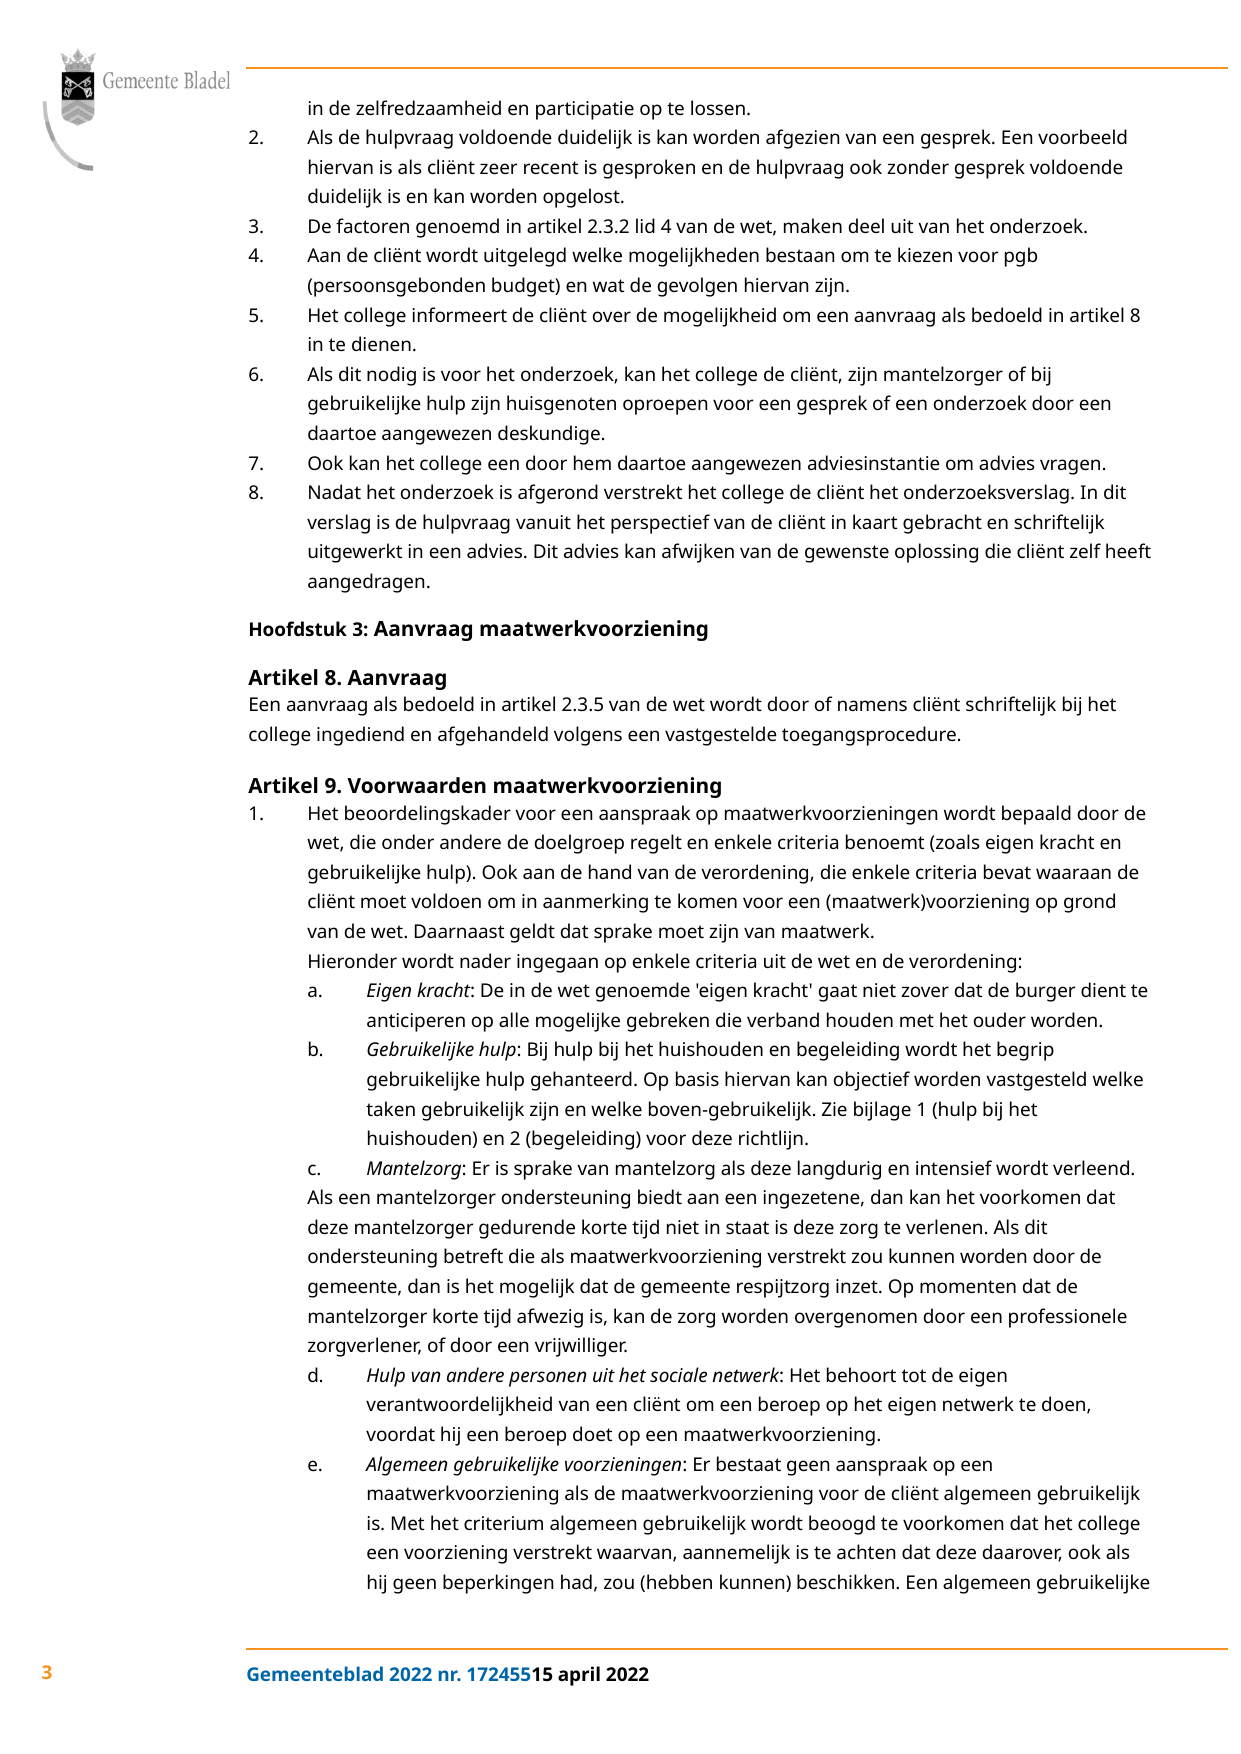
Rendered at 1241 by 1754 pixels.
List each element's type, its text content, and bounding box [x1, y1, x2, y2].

list Het beoordelingskader voor een aanspraak op maatwerkvoorzieningen wordt bepaald door de wet, die onder andere de doelgroep regelt en enkele criteria benoemt (zoals eigen kracht en gebruikelijke hulp). Ook aan de hand van de verordening, die enkele criteria bevat waaraan de cliënt moet voldoen om in aanmerking te komen voor een (maatwerk)voorziening op grond van de wet. Daarnaast geldt dat sprake moet zijn van maatwerk. [248, 800, 1152, 944]
list Als een mantelzorger ondersteuning biedt aan een ingezetene, dan kan het voorkomen dat deze mantelzorger gedurende korte tijd niet in staat is deze zorg te verlenen. Als dit ondersteuning betreft die als maatwerkvoorziening verstrekt zou kunnen worden door de gemeente, dan is het mogelijk dat de gemeente respijtzorg inzet. Op momenten dat de mantelzorger korte tijd afwezig is, kan de zorg worden overgenomen door een professionele zorgverlener, of door een vrijwilliger. [248, 1184, 1152, 1358]
list Hulp van andere personen uit het sociale netwerk: Het behoort tot de eigen verantwoordelijkheid van een cliënt om een beroep op het eigen netwerk te doen, voordat hij een beroep doet op een maatwerkvoorziening. [307, 1362, 1152, 1447]
list Hieronder wordt nader ingegaan op enkele criteria uit de wet en de verordening: [248, 948, 1152, 973]
list Gebruikelijke hulp: Bij hulp bij het huishouden en begeleiding wordt het begrip gebruikelijke hulp gehanteerd. Op basis hiervan kan objectief worden vastgesteld welke taken gebruikelijk zijn en welke boven-gebruikelijk. Zie bijlage 1 (hulp bij het huishouden) en 2 (begeleiding) voor deze richtlijn. [307, 1037, 1152, 1151]
list Het college informeert de cliënt over de mogelijkheid om een aanvraag als bedoeld in artikel 8 in te dienen. [248, 302, 1152, 357]
list Als dit nodig is voor het onderzoek, kan het college de cliënt, zijn mantelzorger of bij gebruikelijke hulp zijn huisgenoten oproepen voor een gesprek of een onderzoek door een daartoe aangewezen deskundige. [248, 361, 1152, 446]
text Artikel 8. Aanvraag [248, 663, 1152, 691]
picture [41, 47, 231, 172]
text Hoofdstuk 3: Aanvraag maatwerkvoorziening [248, 614, 1152, 642]
list in de zelfredzaamheid en participatie op te lossen. [248, 95, 1152, 121]
list De factoren genoemd in artikel 2.3.2 lid 4 van de wet, maken deel uit van het onderzoek. [248, 213, 1152, 239]
list Ook kan het college een door hem daartoe aangewezen adviesinstantie om advies vragen. [248, 450, 1152, 476]
list Als de hulpvraag voldoende duidelijk is kan worden afgezien van een gesprek. Een voorbeeld hiervan is als cliënt zeer recent is gesproken en de hulpvraag ook zonder gesprek voldoende duidelijk is en kan worden opgelost. [248, 124, 1152, 209]
text Een aanvraag als bedoeld in artikel 2.3.5 van de wet wordt door of namens cliënt schriftelijk bij het college ingediend en afgehandeld volgens een vastgestelde toegangsprocedure. [248, 691, 1152, 747]
list Nadat het onderzoek is afgerond verstrekt het college de cliënt het onderzoeksverslag. In dit verslag is de hulpvraag vanuit het perspectief van de cliënt in kaart gebracht en schriftelijk uitgewerkt in een advies. Dit advies kan afwijken van de gewenste oplossing die cliënt zelf heeft aangedragen. [248, 479, 1152, 594]
list Mantelzorg: Er is sprake van mantelzorg als deze langdurig en intensief wordt verleend. [307, 1155, 1152, 1181]
list Eigen kracht: De in de wet genoemde 'eigen kracht' gaat niet zover dat de burger dient te anticiperen op alle mogelijke gebreken die verband houden met het ouder worden. [307, 977, 1152, 1033]
list Aan de cliënt wordt uitgelegd welke mogelijkheden bestaan om te kiezen voor pgb (persoonsgebonden budget) en wat de gevolgen hiervan zijn. [248, 243, 1152, 298]
text Artikel 9. Voorwaarden maatwerkvoorziening [248, 771, 1152, 800]
list Algemeen gebruikelijke voorzieningen: Er bestaat geen aanspraak op een maatwerkvoorziening als de maatwerkvoorziening voor de cliënt algemeen gebruikelijk is. Met het criterium algemeen gebruikelijk wordt beoogd te voorkomen dat het college een voorziening verstrekt waarvan, aannemelijk is te achten dat deze daarover, ook als hij geen beperkingen had, zou (hebben kunnen) beschikken. Een algemeen gebruikelijke [307, 1451, 1152, 1595]
